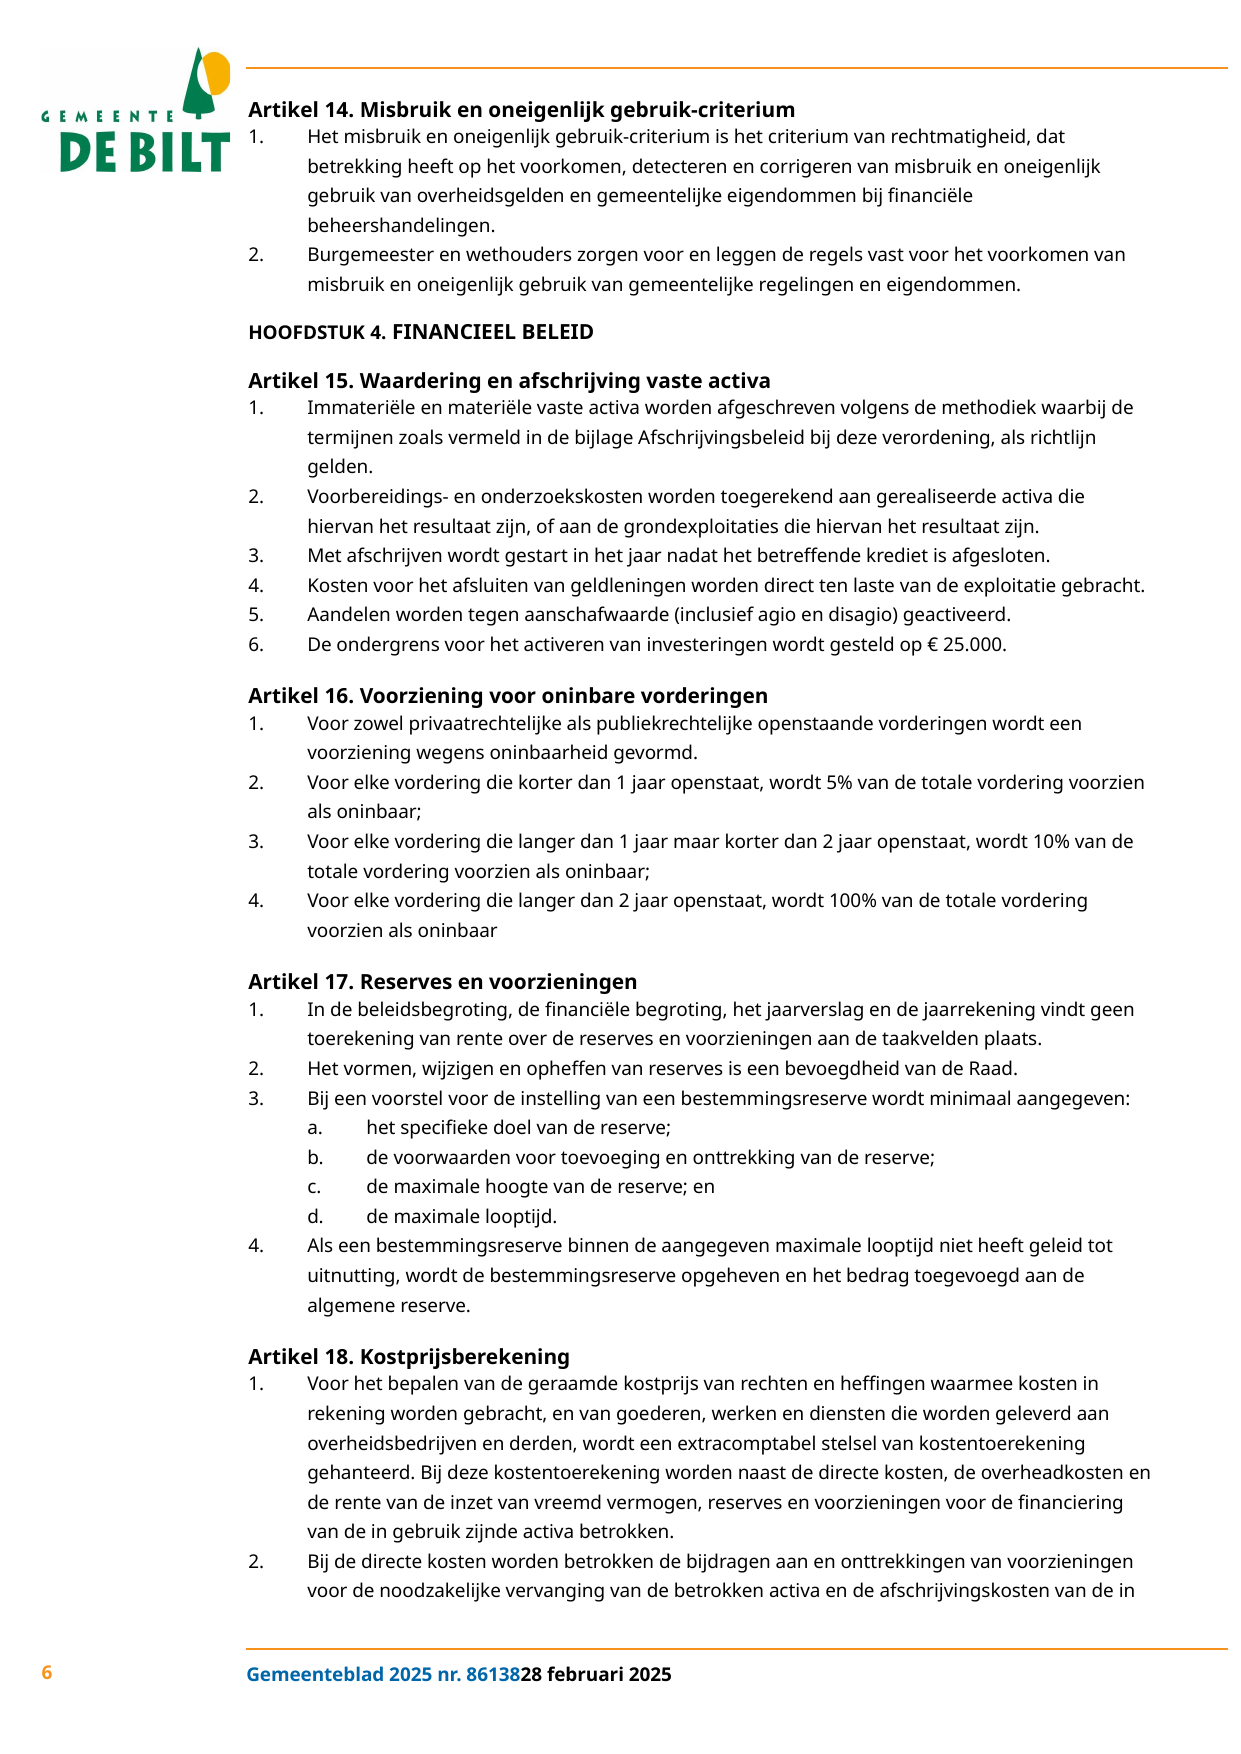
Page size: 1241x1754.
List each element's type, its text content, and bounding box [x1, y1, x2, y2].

text HOOFDSTUK 4. FINANCIEEL BELEID [248, 317, 1152, 345]
text Artikel 15. Waardering en afschrijving vaste activa [248, 366, 1152, 394]
list de maximale hoogte van de reserve; en [307, 1173, 1152, 1199]
list Bij de directe kosten worden betrokken de bijdragen aan en onttrekkingen van voorzieningen voor de noodzakelijke vervanging van de betrokken activa en de afschrijvingskosten van de in [248, 1548, 1152, 1603]
list de voorwaarden voor toevoeging en onttrekking van de reserve; [307, 1144, 1152, 1169]
list Bij een voorstel voor de instelling van een bestemmingsreserve wordt minimaal aangegeven: [248, 1085, 1152, 1110]
list Als een bestemmingsreserve binnen de aangegeven maximale looptijd niet heeft geleid tot uitnutting, wordt de bestemmingsreserve opgeheven en het bedrag toegevoegd aan de algemene reserve. [248, 1233, 1152, 1317]
list Kosten voor het afsluiten van geldleningen worden direct ten laste van de exploitatie gebracht. [248, 572, 1152, 598]
list Voor elke vordering die langer dan 2 jaar openstaat, wordt 100% van de totale vordering voorzien als oninbaar [248, 887, 1152, 943]
text Artikel 14. Misbruik en oneigenlijk gebruik-criterium [248, 95, 1152, 123]
text Artikel 17. Reserves en voorzieningen [248, 967, 1152, 996]
list Voorbereidings- en onderzoekskosten worden toegerekend aan gerealiseerde activa die hiervan het resultaat zijn, of aan de grondexploitaties die hiervan het resultaat zijn. [248, 483, 1152, 538]
list Burgemeester en wethouders zorgen voor en leggen de regels vast voor het voorkomen van misbruik en oneigenlijk gebruik van gemeentelijke regelingen en eigendommen. [248, 242, 1152, 297]
list Aandelen worden tegen aanschafwaarde (inclusief agio en disagio) geactiveerd. [248, 602, 1152, 627]
list Immateriële en materiële vaste activa worden afgeschreven volgens de methodiek waarbij de termijnen zoals vermeld in de bijlage Afschrijvingsbeleid bij deze verordening, als richtlijn gelden. [248, 394, 1152, 479]
list Het vormen, wijzigen en opheffen van reserves is een bevoegdheid van de Raad. [248, 1055, 1152, 1081]
list Voor zowel privaatrechtelijke als publiekrechtelijke openstaande vorderingen wordt een voorziening wegens oninbaarheid gevormd. [248, 710, 1152, 765]
text Artikel 18. Kostprijsberekening [248, 1342, 1152, 1371]
list De ondergrens voor het activeren van investeringen wordt gesteld op € 25.000. [248, 631, 1152, 657]
list Met afschrijven wordt gestart in het jaar nadat het betreffende krediet is afgesloten. [248, 542, 1152, 568]
list de maximale looptijd. [307, 1203, 1152, 1229]
text Artikel 16. Voorziening voor oninbare vorderingen [248, 682, 1152, 710]
list het specifieke doel van de reserve; [307, 1114, 1152, 1140]
list Voor het bepalen van de geraamde kostprijs van rechten en heffingen waarmee kosten in rekening worden gebracht, en van goederen, werken en diensten die worden geleverd aan overheidsbedrijven en derden, wordt een extracomptabel stelsel van kostentoerekening gehanteerd. Bij deze kostentoerekening worden naast de directe kosten, de overheadkosten en de rente van de inzet van vreemd vermogen, reserves en voorzieningen voor de financiering van de in gebruik zijnde activa betrokken. [248, 1371, 1152, 1544]
picture [41, 47, 231, 172]
list Voor elke vordering die langer dan 1 jaar maar korter dan 2 jaar openstaat, wordt 10% van de totale vordering voorzien als oninbaar; [248, 828, 1152, 884]
list Voor elke vordering die korter dan 1 jaar openstaat, wordt 5% van de totale vordering voorzien als oninbaar; [248, 769, 1152, 824]
list In de beleidsbegroting, de financiële begroting, het jaarverslag en de jaarrekening vindt geen toerekening van rente over de reserves en voorzieningen aan de taakvelden plaats. [248, 996, 1152, 1051]
list Het misbruik en oneigenlijk gebruik-criterium is het criterium van rechtmatigheid, dat betrekking heeft op het voorkomen, detecteren en corrigeren van misbruik en oneigenlijk gebruik van overheidsgelden en gemeentelijke eigendommen bij financiële beheershandelingen. [248, 123, 1152, 238]
